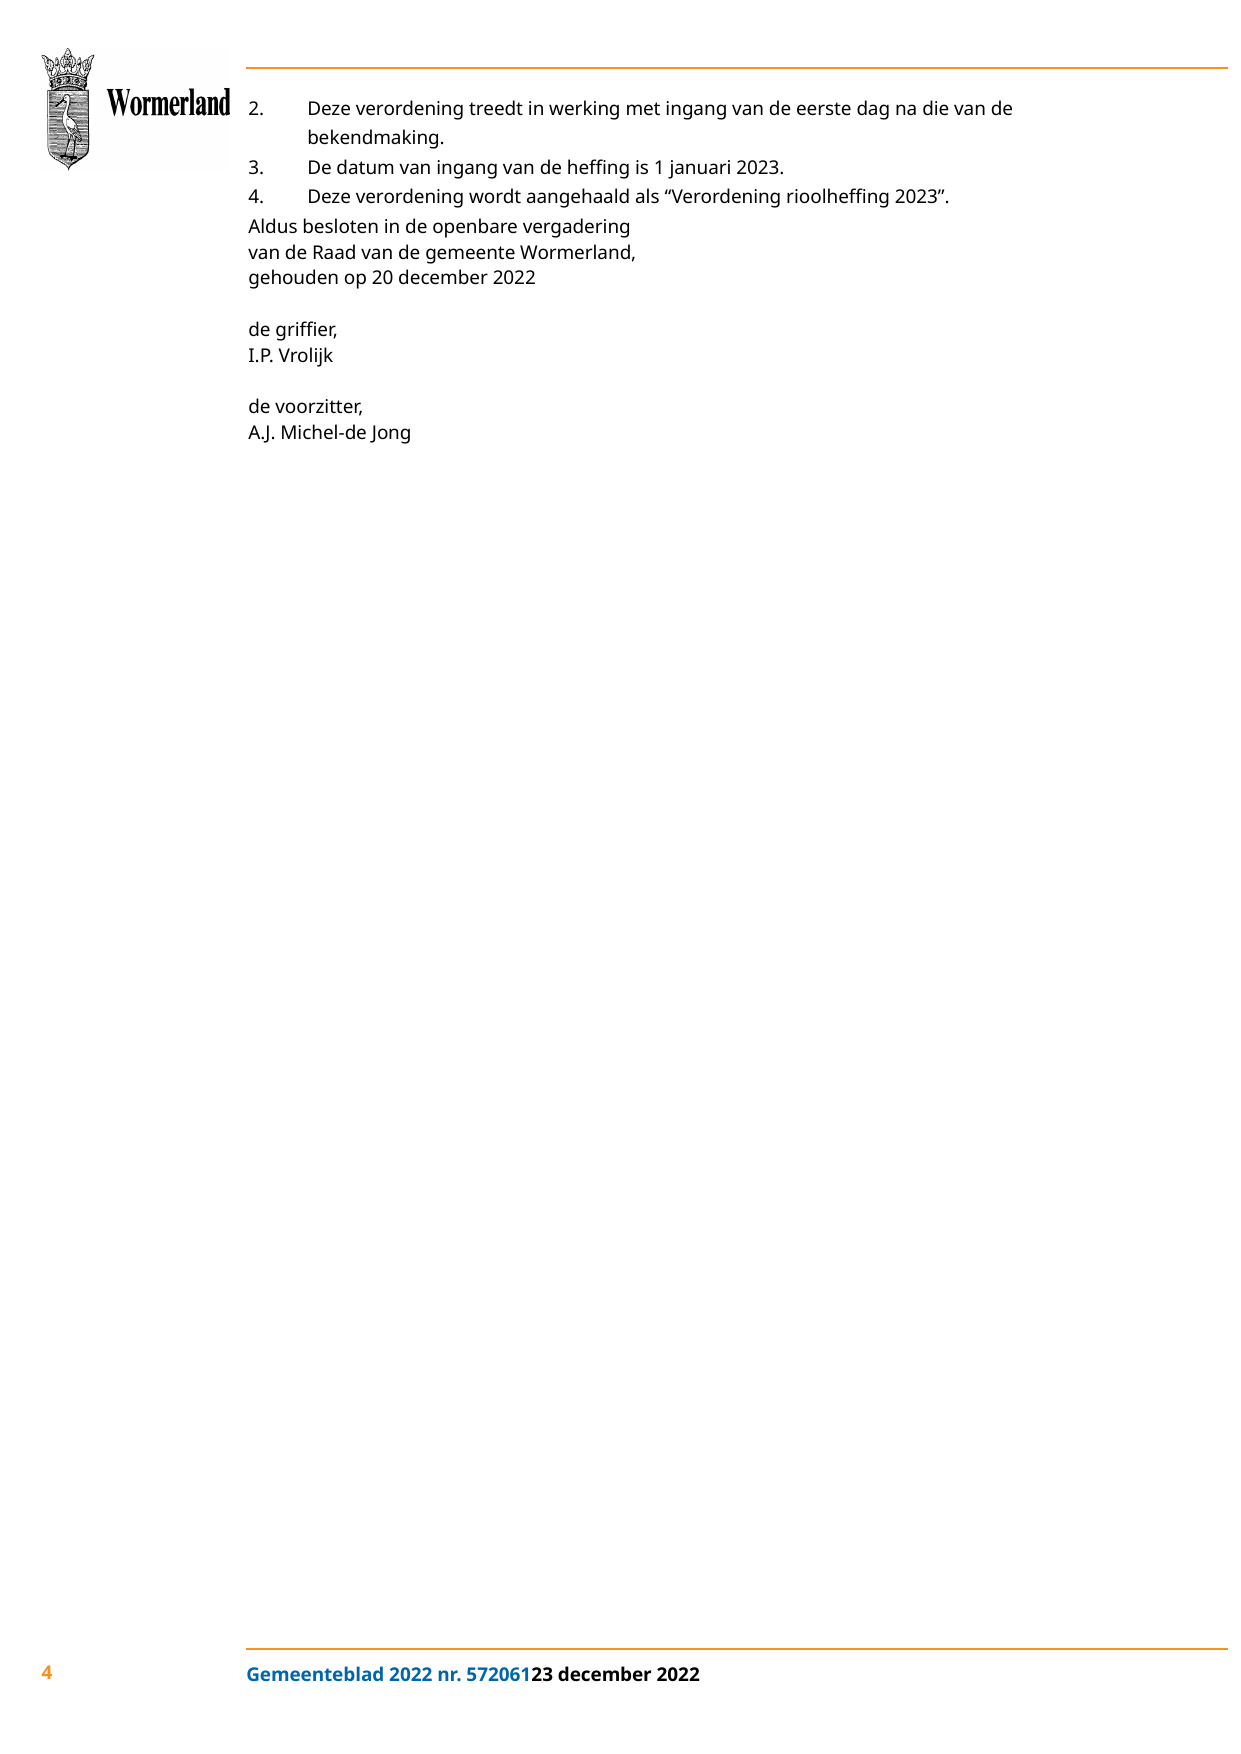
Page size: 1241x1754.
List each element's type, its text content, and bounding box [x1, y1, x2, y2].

text I.P. Vrolijk [248, 342, 1152, 367]
text van de Raad van de gemeente Wormerland, [248, 239, 1152, 264]
text gehouden op 20 december 2022 [248, 264, 1152, 290]
text Aldus besloten in de openbare vergadering [248, 213, 1152, 239]
list Deze verordening wordt aangehaald als “Verordening rioolheffing 2023”. [248, 183, 1152, 209]
text A.J. Michel-de Jong [248, 419, 1152, 445]
picture [41, 47, 231, 172]
text de voorzitter, [248, 393, 1152, 419]
text de griffier, [248, 316, 1152, 342]
list De datum van ingang van de heffing is 1 januari 2023. [248, 154, 1152, 180]
list Deze verordening treedt in werking met ingang van de eerste dag na die van de bekendmaking. [248, 95, 1152, 150]
